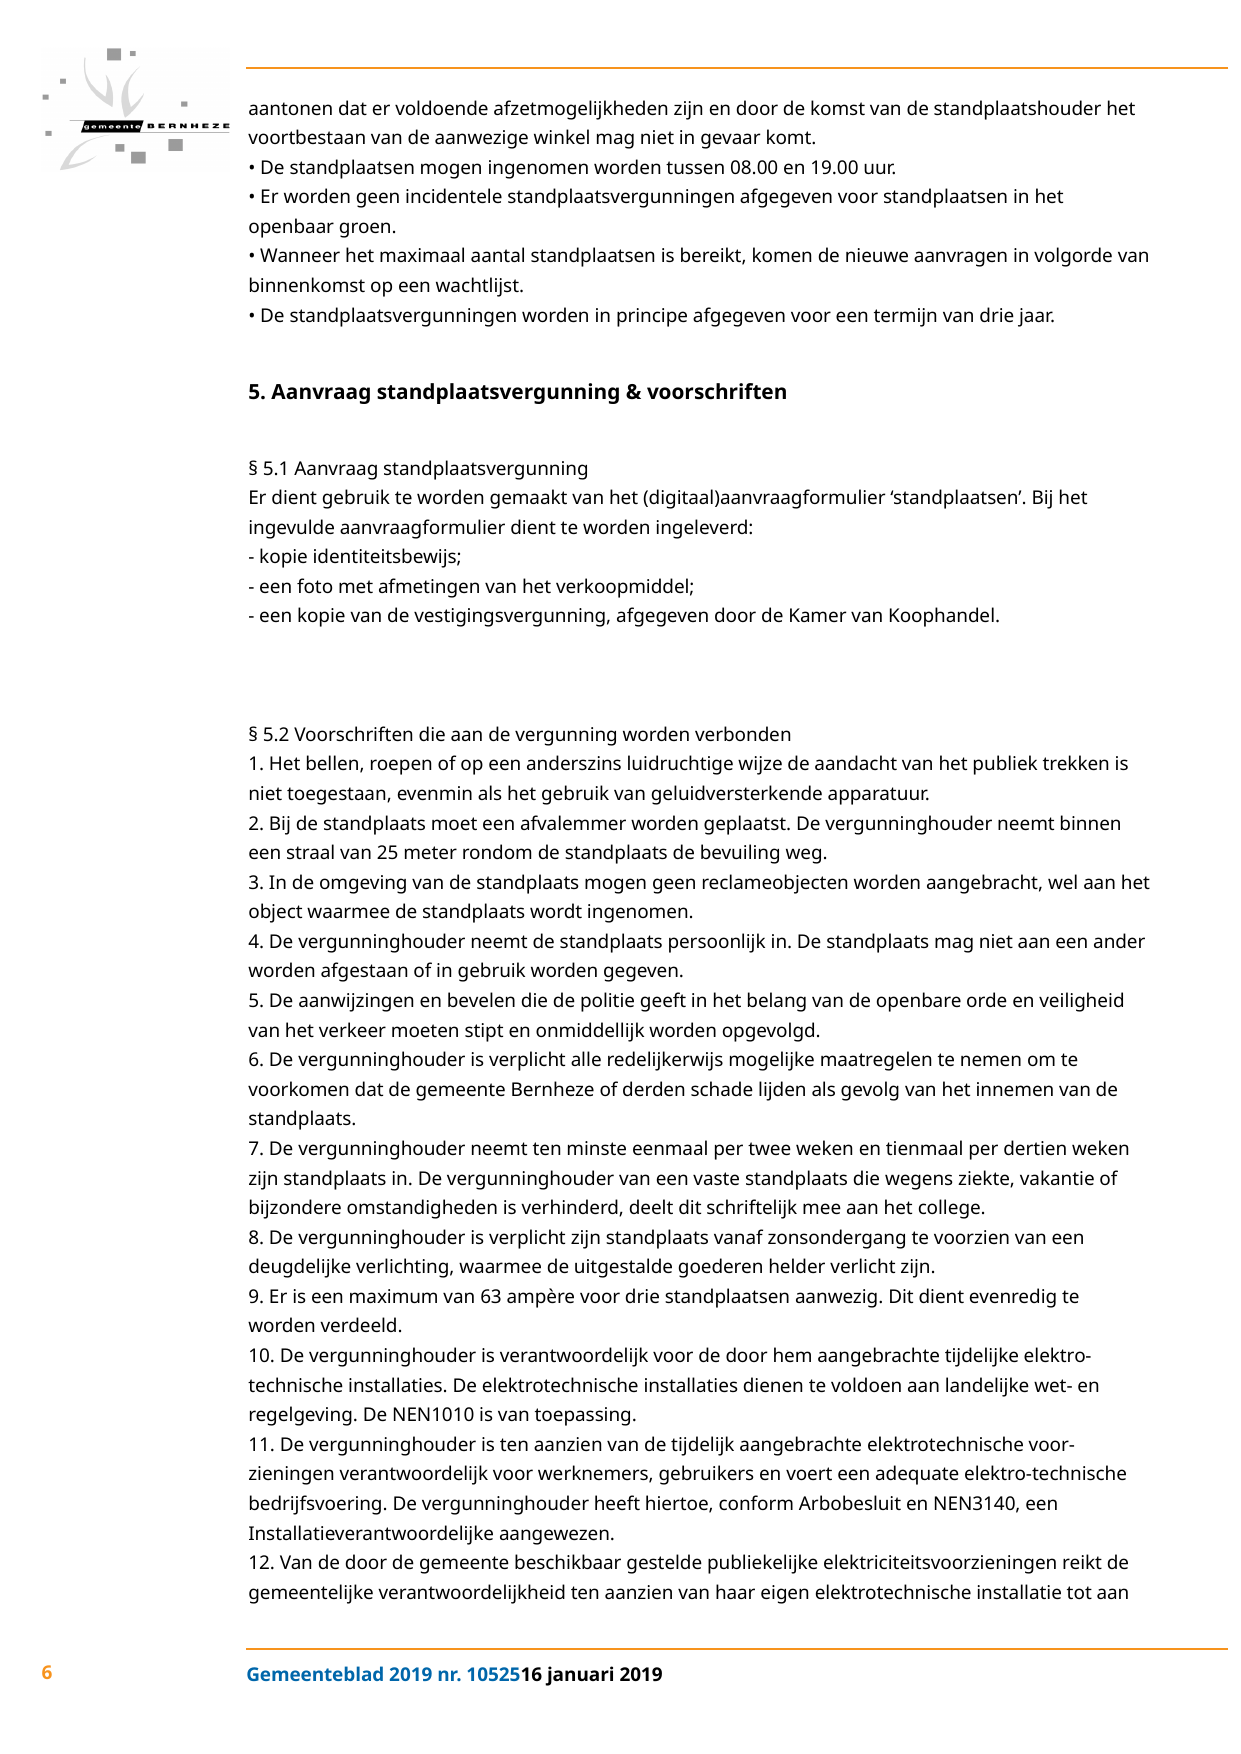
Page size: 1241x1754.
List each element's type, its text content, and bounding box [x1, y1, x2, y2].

text - een foto met afmetingen van het verkoopmiddel; [248, 573, 1152, 599]
text Er dient gebruik te worden gemaakt van het (digitaal)aanvraagformulier ‘standplaatsen’. Bij het ingevulde aanvraagformulier dient te worden ingeleverd: [248, 484, 1152, 540]
text 3. In de omgeving van de standplaats mogen geen reclameobjecten worden aangebracht, wel aan het object waarmee de standplaats wordt ingenomen. [248, 869, 1152, 924]
text - een kopie van de vestigingsvergunning, afgegeven door de Kamer van Koophandel. [248, 603, 1152, 628]
text • De standplaatsvergunningen worden in principe afgegeven voor een termijn van drie jaar. [248, 302, 1152, 328]
text § 5.2 Voorschriften die aan de vergunning worden verbonden [248, 721, 1152, 747]
text 8. De vergunninghouder is verplicht zijn standplaats vanaf zonsondergang te voorzien van een deugdelijke verlichting, waarmee de uitgestalde goederen helder verlicht zijn. [248, 1224, 1152, 1279]
text aantonen dat er voldoende afzetmogelijkheden zijn en door de komst van de standplaatshouder het voortbestaan van de aanwezige winkel mag niet in gevaar komt. [248, 95, 1152, 150]
text - kopie identiteitsbewijs; [248, 543, 1152, 569]
text 7. De vergunninghouder neemt ten minste eenmaal per twee weken en tienmaal per dertien weken zijn standplaats in. De vergunninghouder van een vaste standplaats die wegens ziekte, vakantie of bijzondere omstandigheden is verhinderd, deelt dit schriftelijk mee aan het college. [248, 1135, 1152, 1220]
text § 5.1 Aanvraag standplaatsvergunning [248, 455, 1152, 481]
text • Er worden geen incidentele standplaatsvergunningen afgegeven voor standplaatsen in het openbaar groen. [248, 183, 1152, 239]
text 4. De vergunninghouder neemt de standplaats persoonlijk in. De standplaats mag niet aan een ander worden afgestaan of in gebruik worden gegeven. [248, 928, 1152, 983]
text 6. De vergunninghouder is verplicht alle redelijkerwijs mogelijke maatregelen te nemen om te voorkomen dat de gemeente Bernheze of derden schade lijden als gevolg van het innemen van de standplaats. [248, 1046, 1152, 1131]
text • Wanneer het maximaal aantal standplaatsen is bereikt, komen de nieuwe aanvragen in volgorde van binnenkomst op een wachtlijst. [248, 243, 1152, 298]
text 10. De vergunninghouder is verantwoordelijk voor de door hem aangebrachte tijdelijke elektro-technische installaties. De elektrotechnische installaties dienen te voldoen aan landelijke wet- en regelgeving. De NEN1010 is van toepassing. [248, 1342, 1152, 1427]
text 9. Er is een maximum van 63 ampère voor drie standplaatsen aanwezig. Dit dient evenredig te worden verdeeld. [248, 1283, 1152, 1338]
text 1. Het bellen, roepen of op een anderszins luidruchtige wijze de aandacht van het publiek trekken is niet toegestaan, evenmin als het gebruik van geluidversterkende apparatuur. [248, 751, 1152, 806]
text 5. Aanvraag standplaatsvergunning & voorschriften [248, 377, 1152, 406]
text 11. De vergunninghouder is ten aanzien van de tijdelijk aangebrachte elektrotechnische voor-zieningen verantwoordelijk voor werknemers, gebruikers en voert een adequate elektro-technische bedrijfsvoering. De vergunninghouder heeft hiertoe, conform Arbobesluit en NEN3140, een Installatieverantwoordelijke aangewezen. [248, 1431, 1152, 1546]
text 5. De aanwijzingen en bevelen die de politie geeft in het belang van de openbare orde en veiligheid van het verkeer moeten stipt en onmiddellijk worden opgevolgd. [248, 987, 1152, 1043]
picture [41, 47, 231, 172]
text 12. Van de door de gemeente beschikbaar gestelde publiekelijke elektriciteitsvoorzieningen reikt de gemeentelijke verantwoordelijkheid ten aanzien van haar eigen elektrotechnische installatie tot aan [248, 1549, 1152, 1605]
text • De standplaatsen mogen ingenomen worden tussen 08.00 en 19.00 uur. [248, 154, 1152, 180]
text 2. Bij de standplaats moet een afvalemmer worden geplaatst. De vergunninghouder neemt binnen een straal van 25 meter rondom de standplaats de bevuiling weg. [248, 810, 1152, 865]
